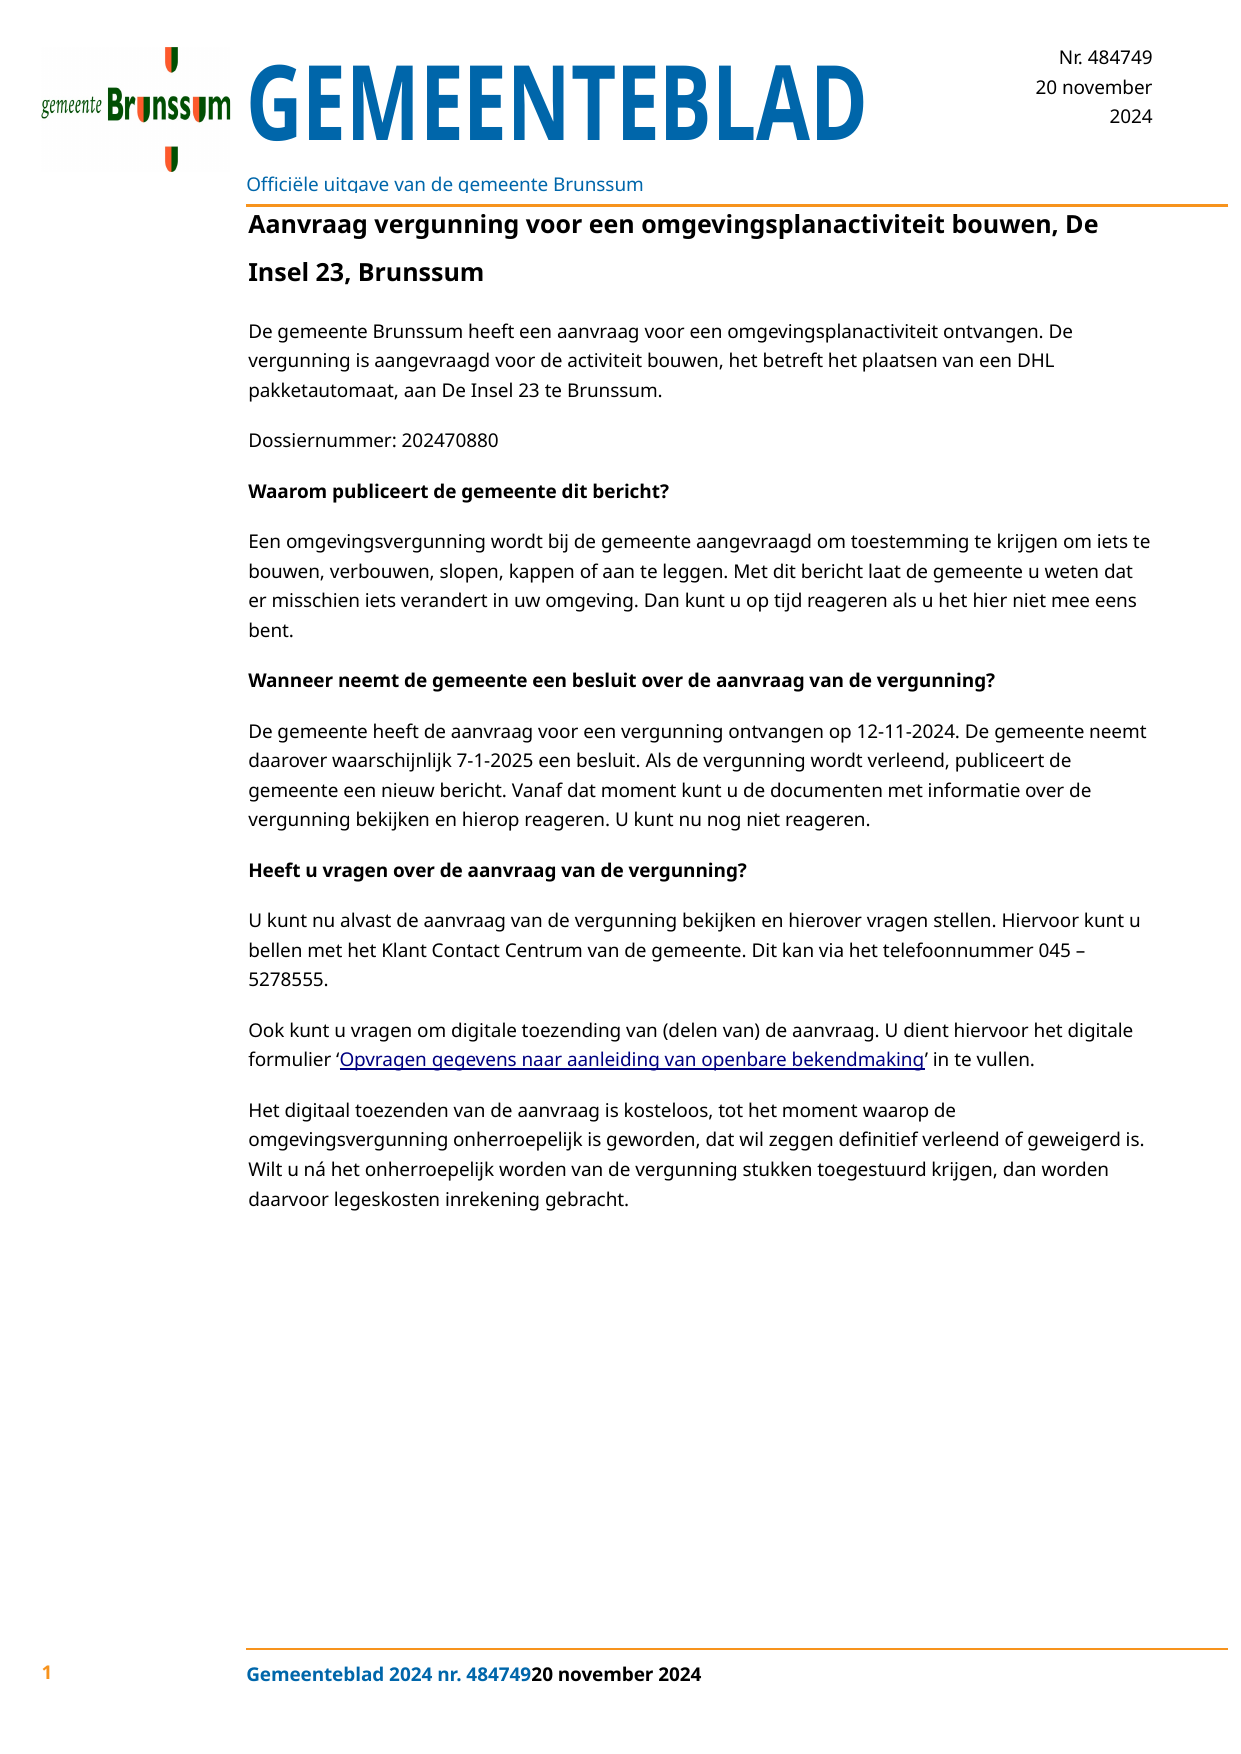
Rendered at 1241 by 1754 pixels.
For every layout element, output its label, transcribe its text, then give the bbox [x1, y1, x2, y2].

text Aanvraag vergunning voor een omgevingsplanactiviteit bouwen, De Insel 23, Brunssum [248, 207, 1152, 288]
text Het digitaal toezenden van de aanvraag is kosteloos, tot het moment waarop de omgevingsvergunning onherroepelijk is geworden, dat wil zeggen definitief verleend of geweigerd is. Wilt u ná het onherroepelijk worden van de vergunning stukken toegestuurd krijgen, dan worden daarvoor legeskosten inrekening gebracht. [248, 1097, 1152, 1212]
picture [41, 47, 231, 172]
text U kunt nu alvast de aanvraag van de vergunning bekijken en hierover vragen stellen. Hiervoor kunt u bellen met het Klant Contact Centrum van de gemeente. Dit kan via het telefoonnummer 045 – 5278555. [248, 907, 1152, 992]
text Dossiernummer: 202470880 [248, 427, 1152, 453]
text Een omgevingsvergunning wordt bij de gemeente aangevraagd om toestemming te krijgen om iets te bouwen, verbouwen, slopen, kappen of aan te leggen. Met dit bericht laat de gemeente u weten dat er misschien iets verandert in uw omgeving. Dan kunt u op tijd reageren als u het hier niet mee eens bent. [248, 528, 1152, 643]
text Wanneer neemt de gemeente een besluit over de aanvraag van de vergunning? [248, 667, 1152, 693]
text De gemeente heeft de aanvraag voor een vergunning ontvangen op 12-11-2024. De gemeente neemt daarover waarschijnlijk 7-1-2025 een besluit. Als de vergunning wordt verleend, publiceert de gemeente een nieuw bericht. Vanaf dat moment kunt u de documenten met informatie over de vergunning bekijken en hierop reageren. U kunt nu nog niet reageren. [248, 718, 1152, 832]
text Waarom publiceert de gemeente dit bericht? [248, 478, 1152, 504]
text Ook kunt u vragen om digitale toezending van (delen van) de aanvraag. U dient hiervoor het digitale formulier ‘Opvragen gegevens naar aanleiding van openbare bekendmaking’ in te vullen. [248, 1017, 1152, 1072]
text Heeft u vragen over de aanvraag van de vergunning? [248, 857, 1152, 883]
text De gemeente Brunssum heeft een aanvraag voor een omgevingsplanactiviteit ontvangen. De vergunning is aangevraagd voor de activiteit bouwen, het betreft het plaatsen van een DHL pakketautomaat, aan De Insel 23 te Brunssum. [248, 318, 1152, 403]
